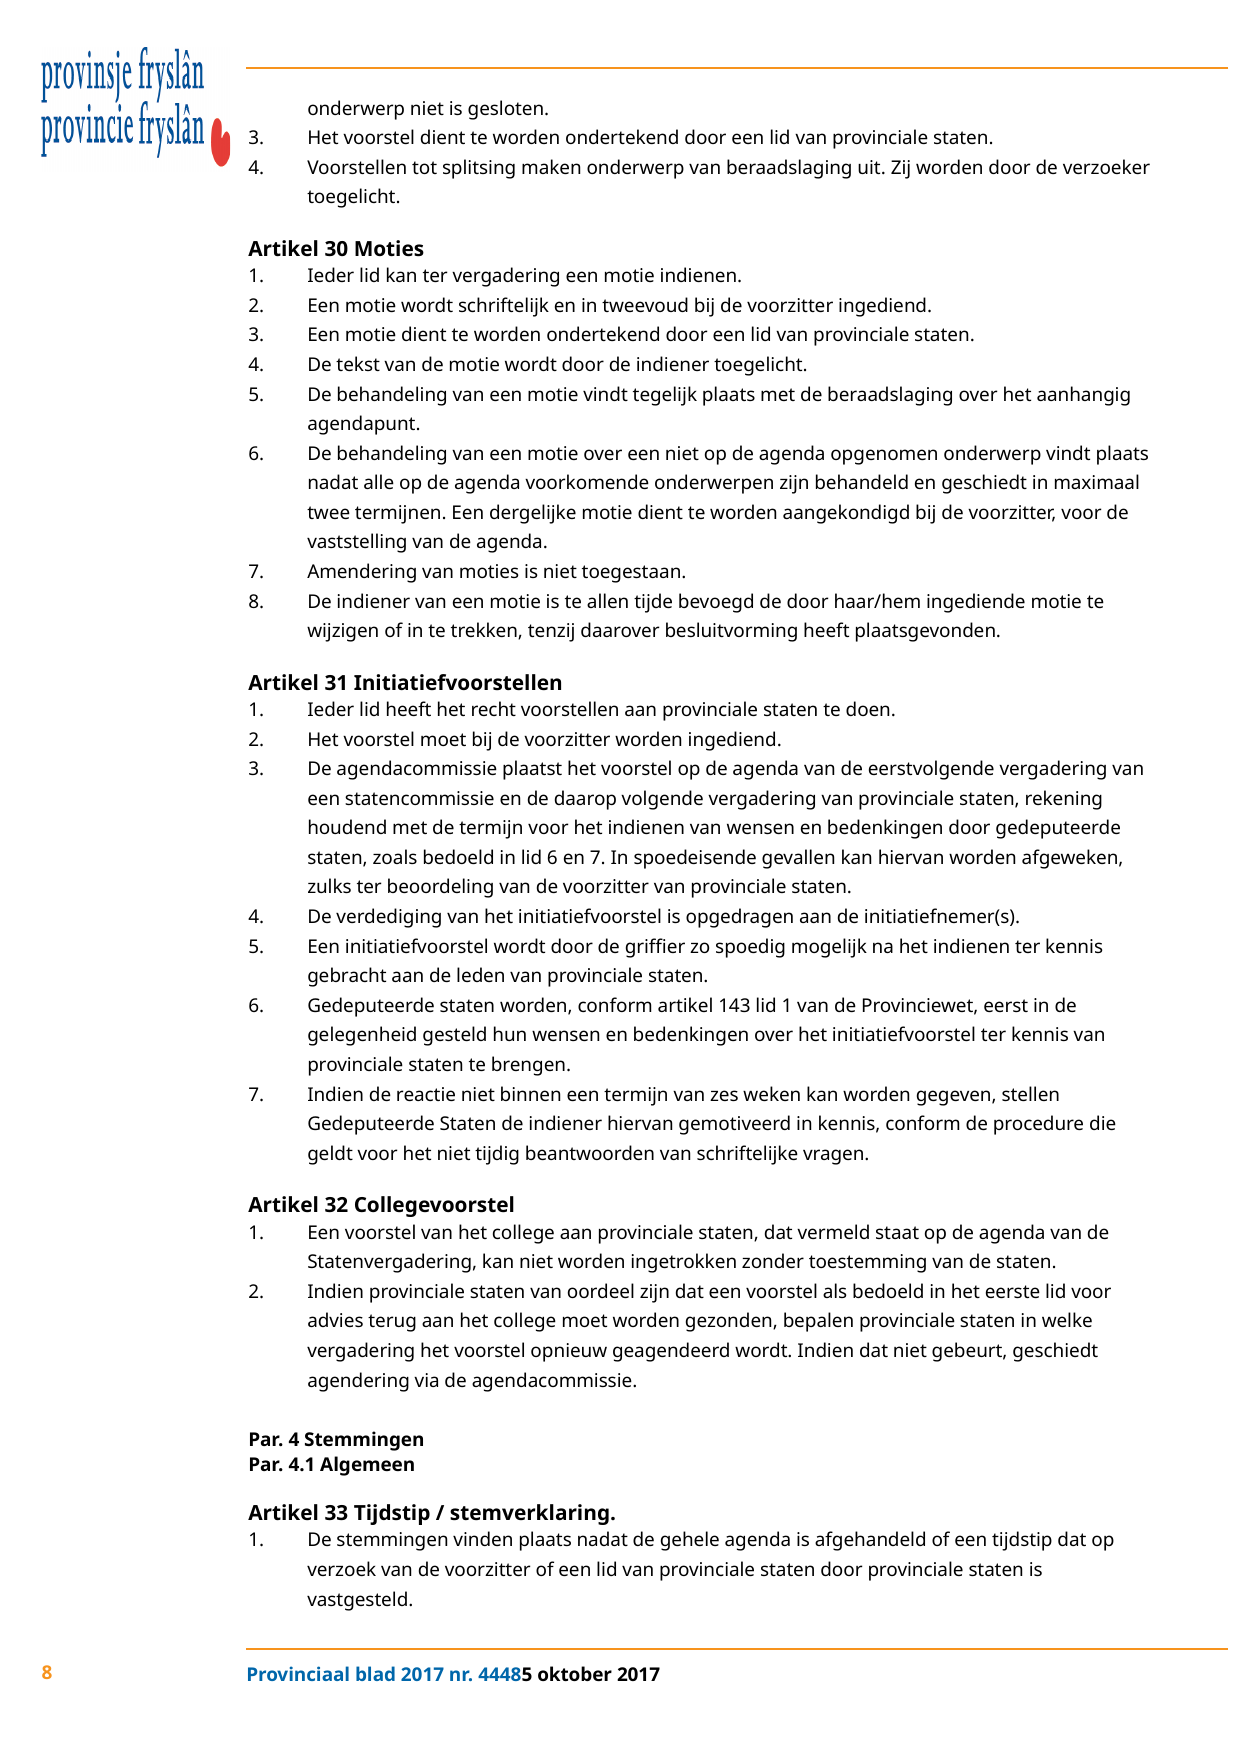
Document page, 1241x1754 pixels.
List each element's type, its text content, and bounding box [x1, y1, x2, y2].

text Par. 4.1 Algemeen [248, 1452, 1152, 1477]
list De behandeling van een motie over een niet op de agenda opgenomen onderwerp vindt plaats nadat alle op de agenda voorkomende onderwerpen zijn behandeld en geschiedt in maximaal twee termijnen. Een dergelijke motie dient te worden aangekondigd bij de voorzitter, voor de vaststelling van de agenda. [248, 440, 1152, 554]
list Het voorstel dient te worden ondertekend door een lid van provinciale staten. [248, 124, 1152, 150]
text Artikel 30 Moties [248, 234, 1152, 262]
text Artikel 33 Tijdstip / stemverklaring. [248, 1498, 1152, 1527]
picture [41, 47, 231, 172]
list Het voorstel moet bij de voorzitter worden ingediend. [248, 726, 1152, 752]
list Amendering van moties is niet toegestaan. [248, 558, 1152, 584]
list De tekst van de motie wordt door de indiener toegelicht. [248, 351, 1152, 377]
list Ieder lid kan ter vergadering een motie indienen. [248, 262, 1152, 288]
text Artikel 32 Collegevoorstel [248, 1190, 1152, 1219]
list Een motie wordt schriftelijk en in tweevoud bij de voorzitter ingediend. [248, 292, 1152, 318]
list Een initiatiefvoorstel wordt door de griffier zo spoedig mogelijk na het indienen ter kennis gebracht aan de leden van provinciale staten. [248, 933, 1152, 988]
list De stemmingen vinden plaats nadat de gehele agenda is afgehandeld of een tijdstip dat op verzoek van de voorzitter of een lid van provinciale staten door provinciale staten is vastgesteld. [248, 1527, 1152, 1612]
list onderwerp niet is gesloten. [248, 95, 1152, 121]
list Ieder lid heeft het recht voorstellen aan provinciale staten te doen. [248, 696, 1152, 722]
list Indien provinciale staten van oordeel zijn dat een voorstel als bedoeld in het eerste lid voor advies terug aan het college moet worden gezonden, bepalen provinciale staten in welke vergadering het voorstel opnieuw geagendeerd wordt. Indien dat niet gebeurt, geschiedt agendering via de agendacommissie. [248, 1278, 1152, 1392]
list Voorstellen tot splitsing maken onderwerp van beraadslaging uit. Zij worden door de verzoeker toegelicht. [248, 154, 1152, 209]
list De verdediging van het initiatiefvoorstel is opgedragen aan de initiatiefnemer(s). [248, 903, 1152, 929]
list Indien de reactie niet binnen een termijn van zes weken kan worden gegeven, stellen Gedeputeerde Staten de indiener hiervan gemotiveerd in kennis, conform de procedure die geldt voor het niet tijdig beantwoorden van schriftelijke vragen. [248, 1081, 1152, 1166]
text Par. 4 Stemmingen [248, 1426, 1152, 1452]
list Gedeputeerde staten worden, conform artikel 143 lid 1 van de Provinciewet, eerst in de gelegenheid gesteld hun wensen en bedenkingen over het initiatiefvoorstel ter kennis van provinciale staten te brengen. [248, 992, 1152, 1077]
list De agendacommissie plaatst het voorstel op de agenda van de eerstvolgende vergadering van een statencommissie en de daarop volgende vergadering van provinciale staten, rekening houdend met de termijn voor het indienen van wensen en bedenkingen door gedeputeerde staten, zoals bedoeld in lid 6 en 7. In spoedeisende gevallen kan hiervan worden afgeweken, zulks ter beoordeling van de voorzitter van provinciale staten. [248, 755, 1152, 899]
list De indiener van een motie is te allen tijde bevoegd de door haar/hem ingediende motie te wijzigen of in te trekken, tenzij daarover besluitvorming heeft plaatsgevonden. [248, 588, 1152, 643]
list De behandeling van een motie vindt tegelijk plaats met de beraadslaging over het aanhangig agendapunt. [248, 381, 1152, 436]
list Een voorstel van het college aan provinciale staten, dat vermeld staat op de agenda van de Statenvergadering, kan niet worden ingetrokken zonder toestemming van de staten. [248, 1219, 1152, 1274]
list Een motie dient te worden ondertekend door een lid van provinciale staten. [248, 322, 1152, 347]
text Artikel 31 Initiatiefvoorstellen [248, 668, 1152, 696]
